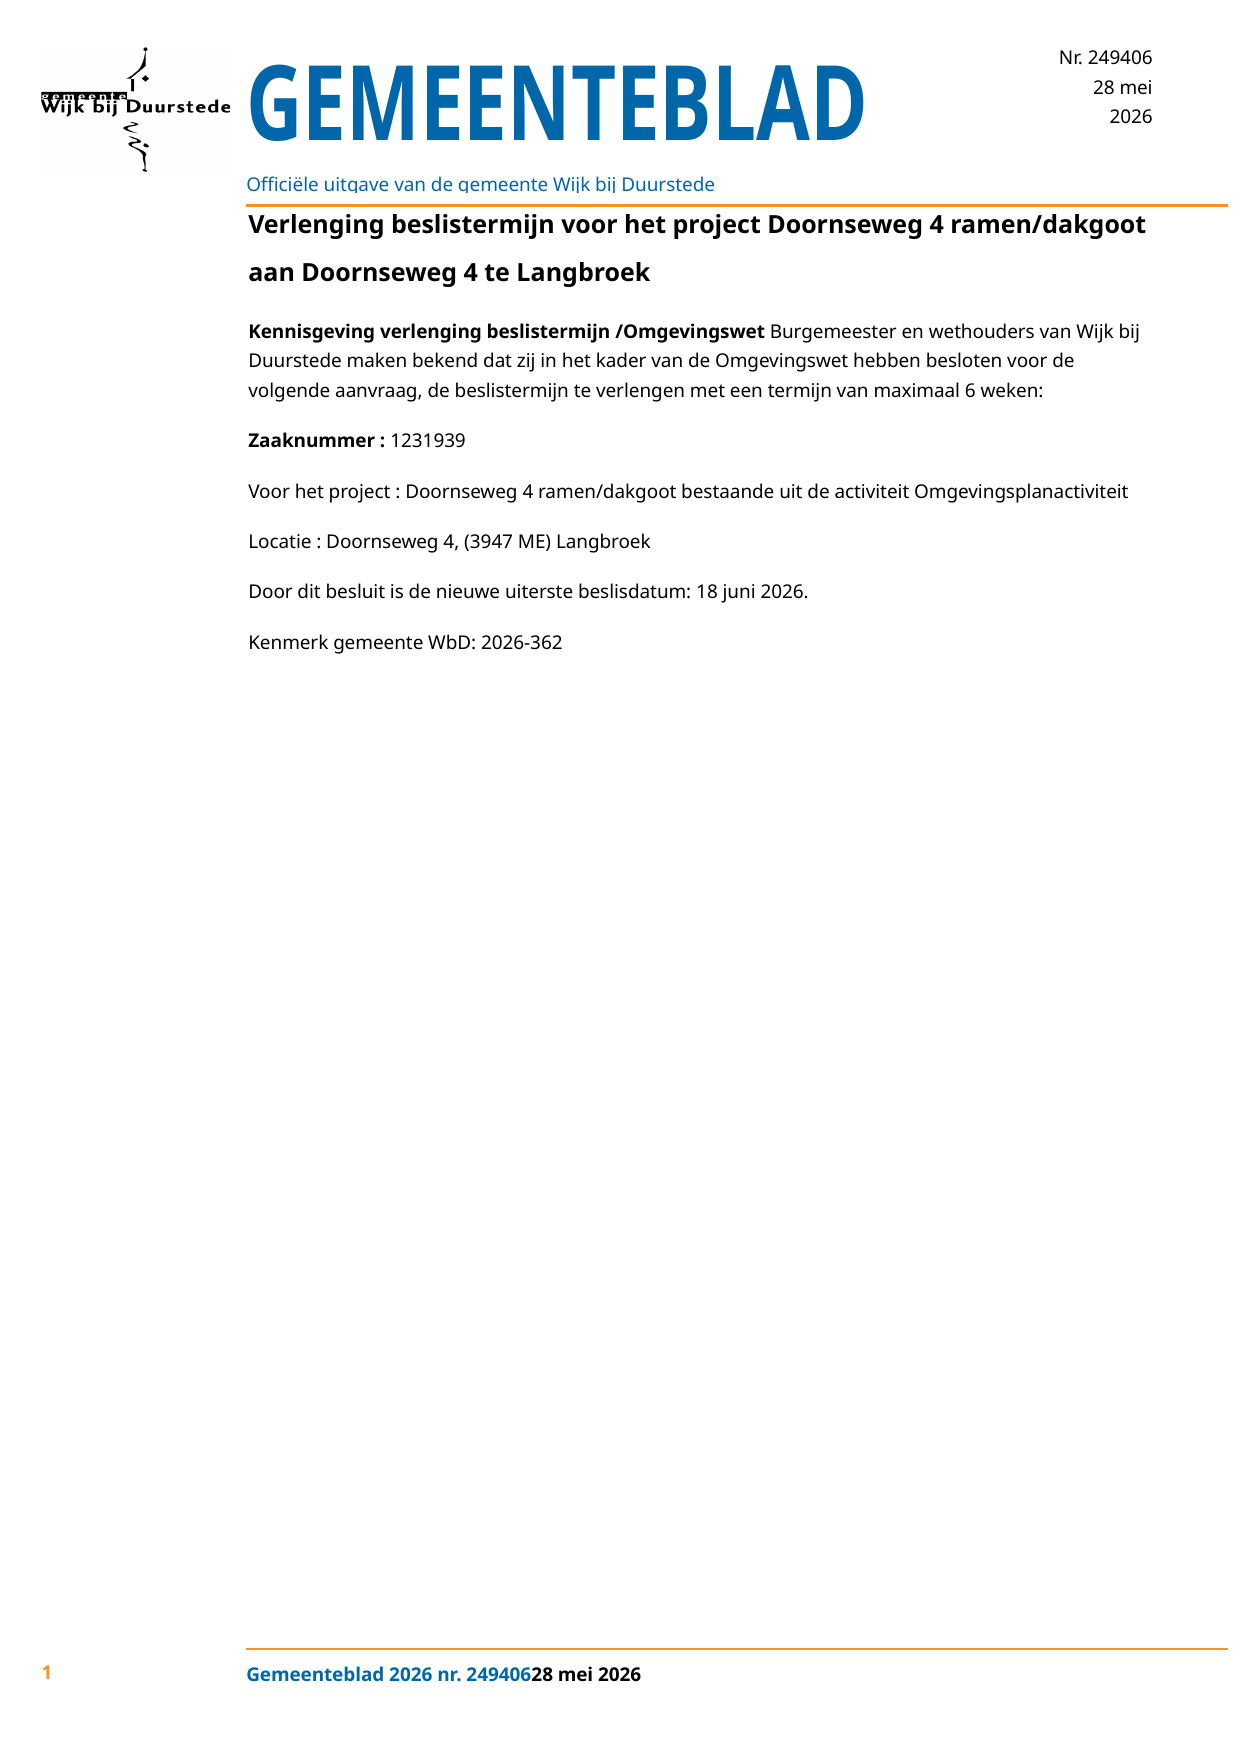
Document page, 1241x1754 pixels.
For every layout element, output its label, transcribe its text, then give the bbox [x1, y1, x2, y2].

text Door dit besluit is de nieuwe uiterste beslisdatum: 18 juni 2026. [248, 579, 1152, 604]
text Locatie : Doornseweg 4, (3947 ME) Langbroek [248, 528, 1152, 554]
text Voor het project : Doornseweg 4 ramen/dakgoot bestaande uit de activiteit Omgevingsplanactiviteit [248, 478, 1152, 504]
text Zaaknummer : 1231939 [248, 427, 1152, 453]
text Kennisgeving verlenging beslistermijn /Omgevingswet Burgemeester en wethouders van Wijk bij Duurstede maken bekend dat zij in het kader van de Omgevingswet hebben besloten voor de volgende aanvraag, de beslistermijn te verlengen met een termijn van maximaal 6 weken: [248, 318, 1152, 403]
text Verlenging beslistermijn voor het project Doornseweg 4 ramen/dakgoot aan Doornseweg 4 te Langbroek [248, 207, 1152, 288]
picture [41, 47, 231, 172]
text Kenmerk gemeente WbD: 2026-362 [248, 629, 1152, 655]
